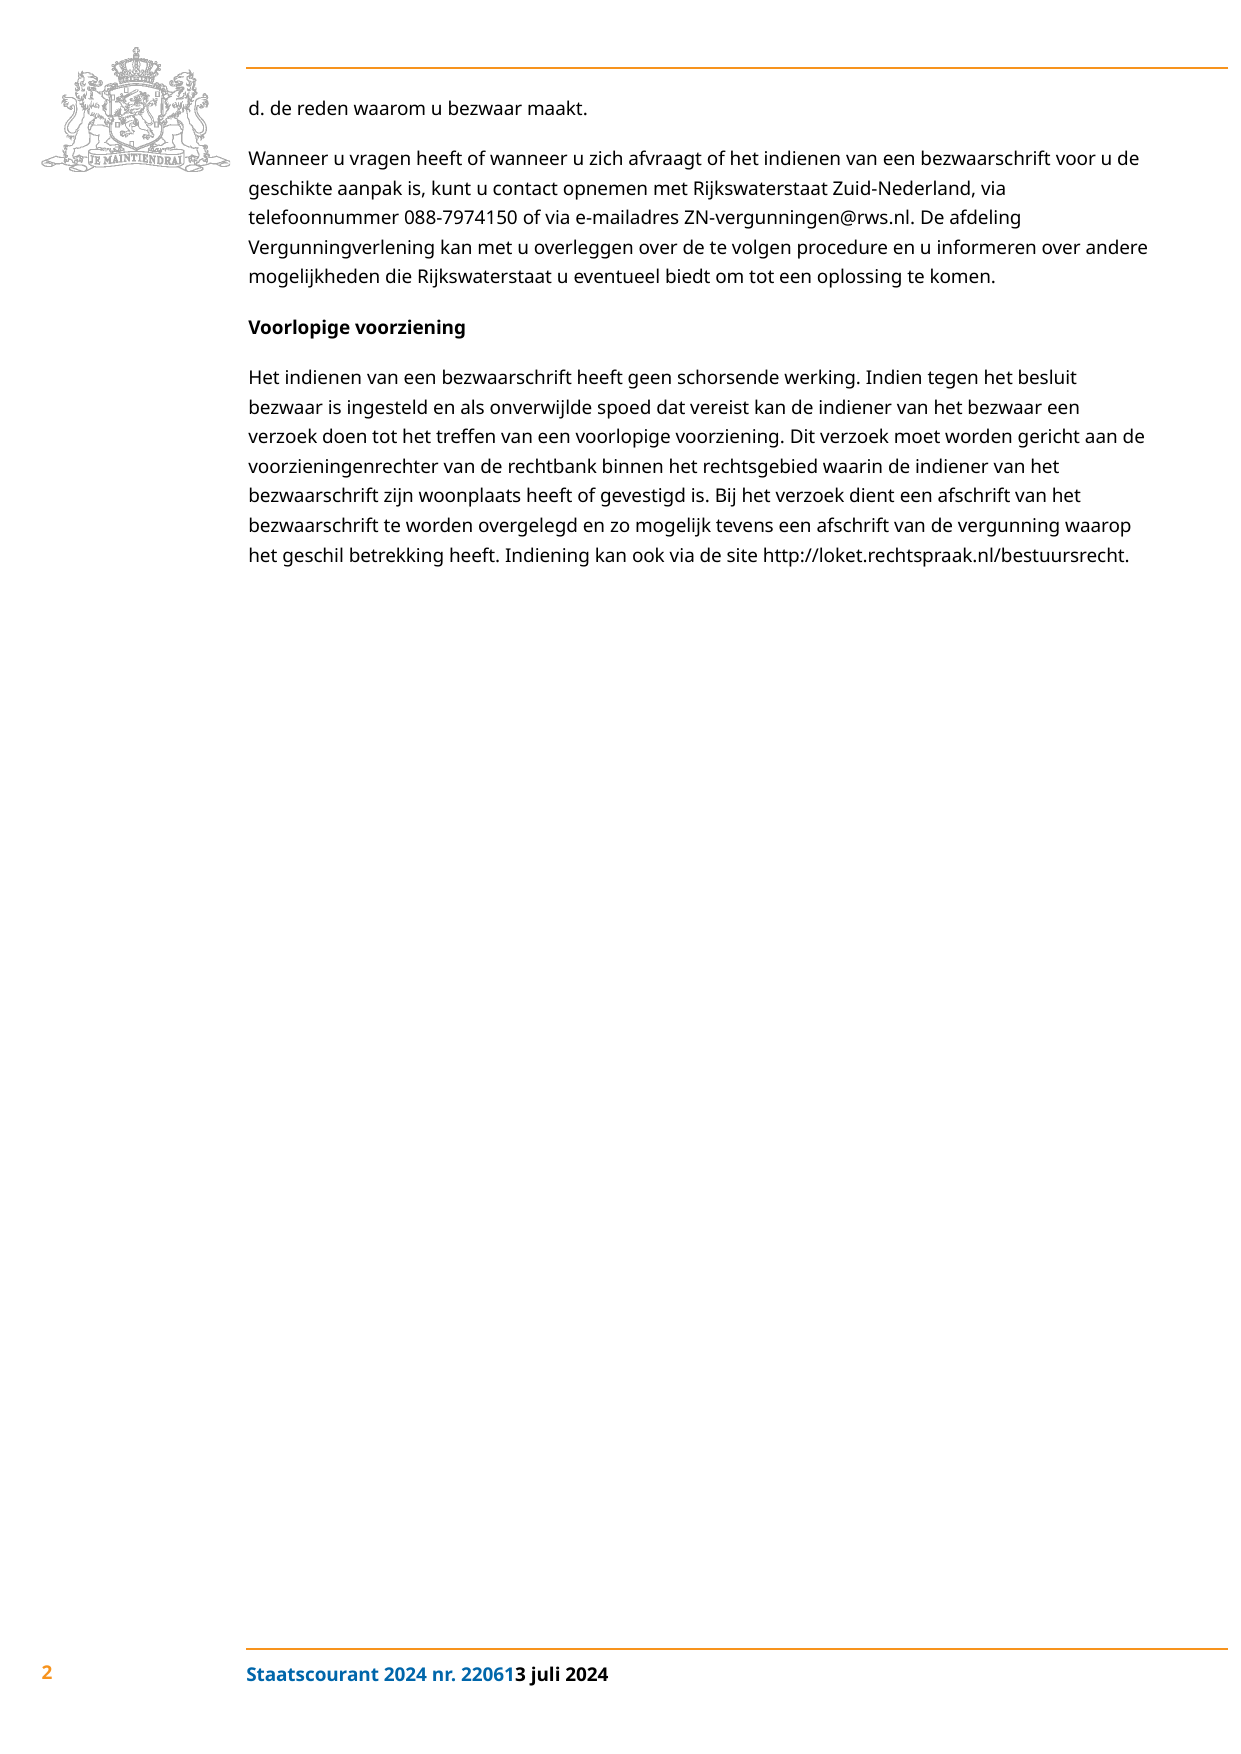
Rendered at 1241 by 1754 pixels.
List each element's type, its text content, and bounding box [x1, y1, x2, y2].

text d. de reden waarom u bezwaar maakt. [248, 95, 1152, 121]
text Voorlopige voorziening [248, 314, 1152, 340]
text Wanneer u vragen heeft of wanneer u zich afvraagt of het indienen van een bezwaarschrift voor u de geschikte aanpak is, kunt u contact opnemen met Rijkswaterstaat Zuid-Nederland, via telefoonnummer 088-7974150 of via e-mailadres ZN-vergunningen@rws.nl. De afdeling Vergunningverlening kan met u overleggen over de te volgen procedure en u informeren over andere mogelijkheden die Rijkswaterstaat u eventueel biedt om tot een oplossing te komen. [248, 145, 1152, 289]
text Het indienen van een bezwaarschrift heeft geen schorsende werking. Indien tegen het besluit bezwaar is ingesteld en als onverwijlde spoed dat vereist kan de indiener van het bezwaar een verzoek doen tot het treffen van een voorlopige voorziening. Dit verzoek moet worden gericht aan de voorzieningenrechter van de rechtbank binnen het rechtsgebied waarin de indiener van het bezwaarschrift zijn woonplaats heeft of gevestigd is. Bij het verzoek dient een afschrift van het bezwaarschrift te worden overgelegd en zo mogelijk tevens een afschrift van de vergunning waarop het geschil betrekking heeft. Indiening kan ook via de site http://loket.rechtspraak.nl/bestuursrecht. [248, 364, 1152, 568]
picture [41, 47, 231, 172]
